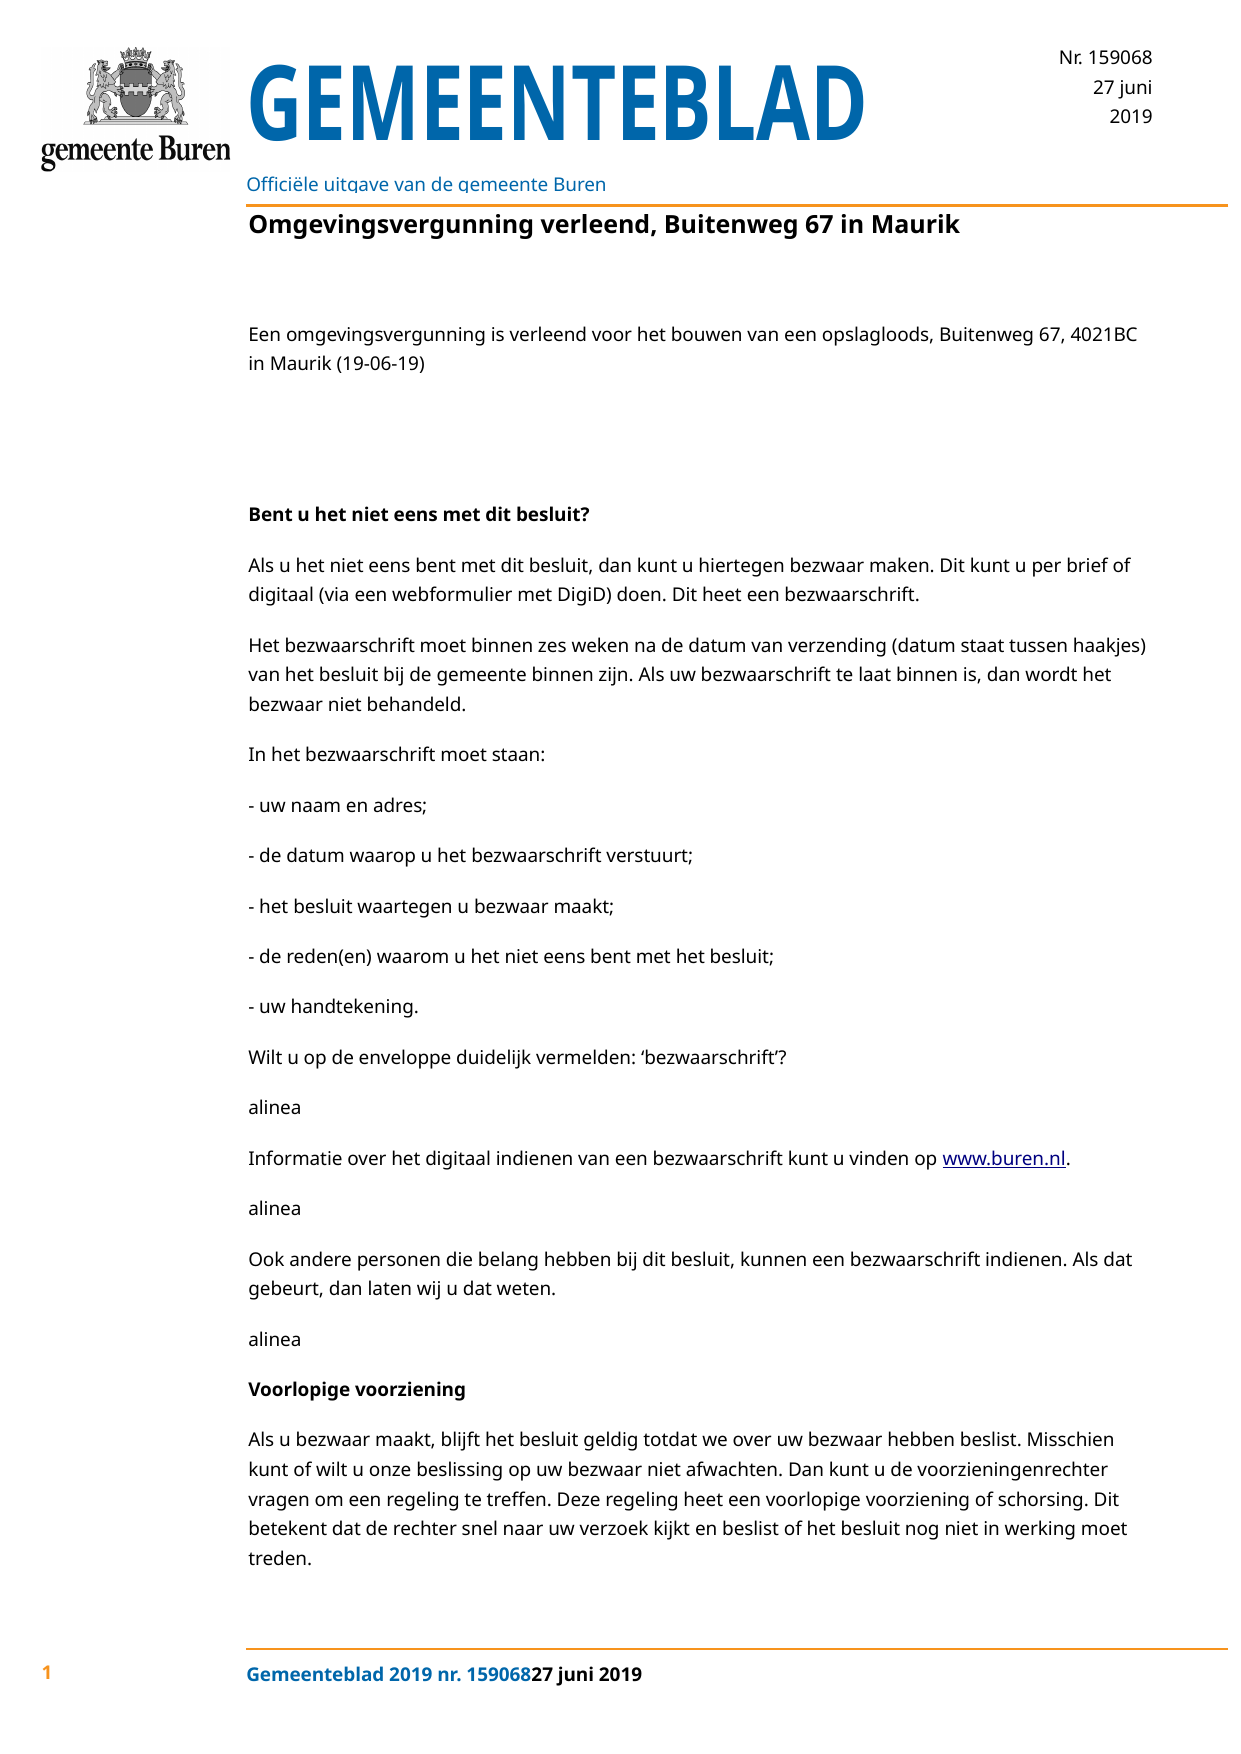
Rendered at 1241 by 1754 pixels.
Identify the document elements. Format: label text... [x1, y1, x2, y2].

text Een omgevingsvergunning is verleend voor het bouwen van een opslagloods, Buitenweg 67, 4021BC in Maurik (19-06-19) [248, 321, 1152, 376]
text Ook andere personen die belang hebben bij dit besluit, kunnen een bezwaarschrift indienen. Als dat gebeurt, dan laten wij u dat weten. [248, 1246, 1152, 1301]
text Omgevingsvergunning verleend, Buitenweg 67 in Maurik [248, 207, 1152, 241]
text alinea­ [248, 1195, 1152, 1221]
text - uw handtekening. [248, 994, 1152, 1019]
picture [41, 47, 231, 172]
text - de datum waarop u het bezwaarschrift verstuurt; [248, 842, 1152, 868]
text - de reden(en) waarom u het niet eens bent met het besluit; [248, 943, 1152, 969]
text - uw naam en adres; [248, 792, 1152, 818]
text alinea­ [248, 1326, 1152, 1351]
text Voorlopige voorziening [248, 1376, 1152, 1402]
text In het bezwaarschrift moet staan: [248, 742, 1152, 767]
text - het besluit waartegen u bezwaar maakt; [248, 893, 1152, 918]
text alinea­ [248, 1094, 1152, 1120]
text Het bezwaarschrift moet binnen zes weken na de datum van verzending (datum staat tussen haakjes) van het besluit bij de gemeente binnen zijn. Als uw bezwaarschrift te laat binnen is, dan wordt het bezwaar niet behandeld. [248, 632, 1152, 717]
text Als u bezwaar maakt, blijft het besluit geldig totdat we over uw bezwaar hebben beslist. Misschien kunt of wilt u onze beslissing op uw bezwaar niet afwachten. Dan kunt u de voorzieningenrechter vragen om een regeling te treffen. Deze regeling heet een voorlopige voorziening of schorsing. Dit betekent dat de rechter snel naar uw verzoek kijkt en beslist of het besluit nog niet in werking moet treden. [248, 1427, 1152, 1571]
text Bent u het niet eens met dit besluit? [248, 502, 1152, 527]
text Als u het niet eens bent met dit besluit, dan kunt u hiertegen bezwaar maken. Dit kunt u per brief of digitaal (via een webformulier met DigiD) doen. Dit heet een bezwaarschrift. [248, 552, 1152, 607]
text Informatie over het digitaal indienen van een bezwaarschrift kunt u vinden op www.buren.nl. [248, 1145, 1152, 1171]
text Wilt u op de enveloppe duidelijk vermelden: ‘bezwaarschrift’? [248, 1044, 1152, 1070]
